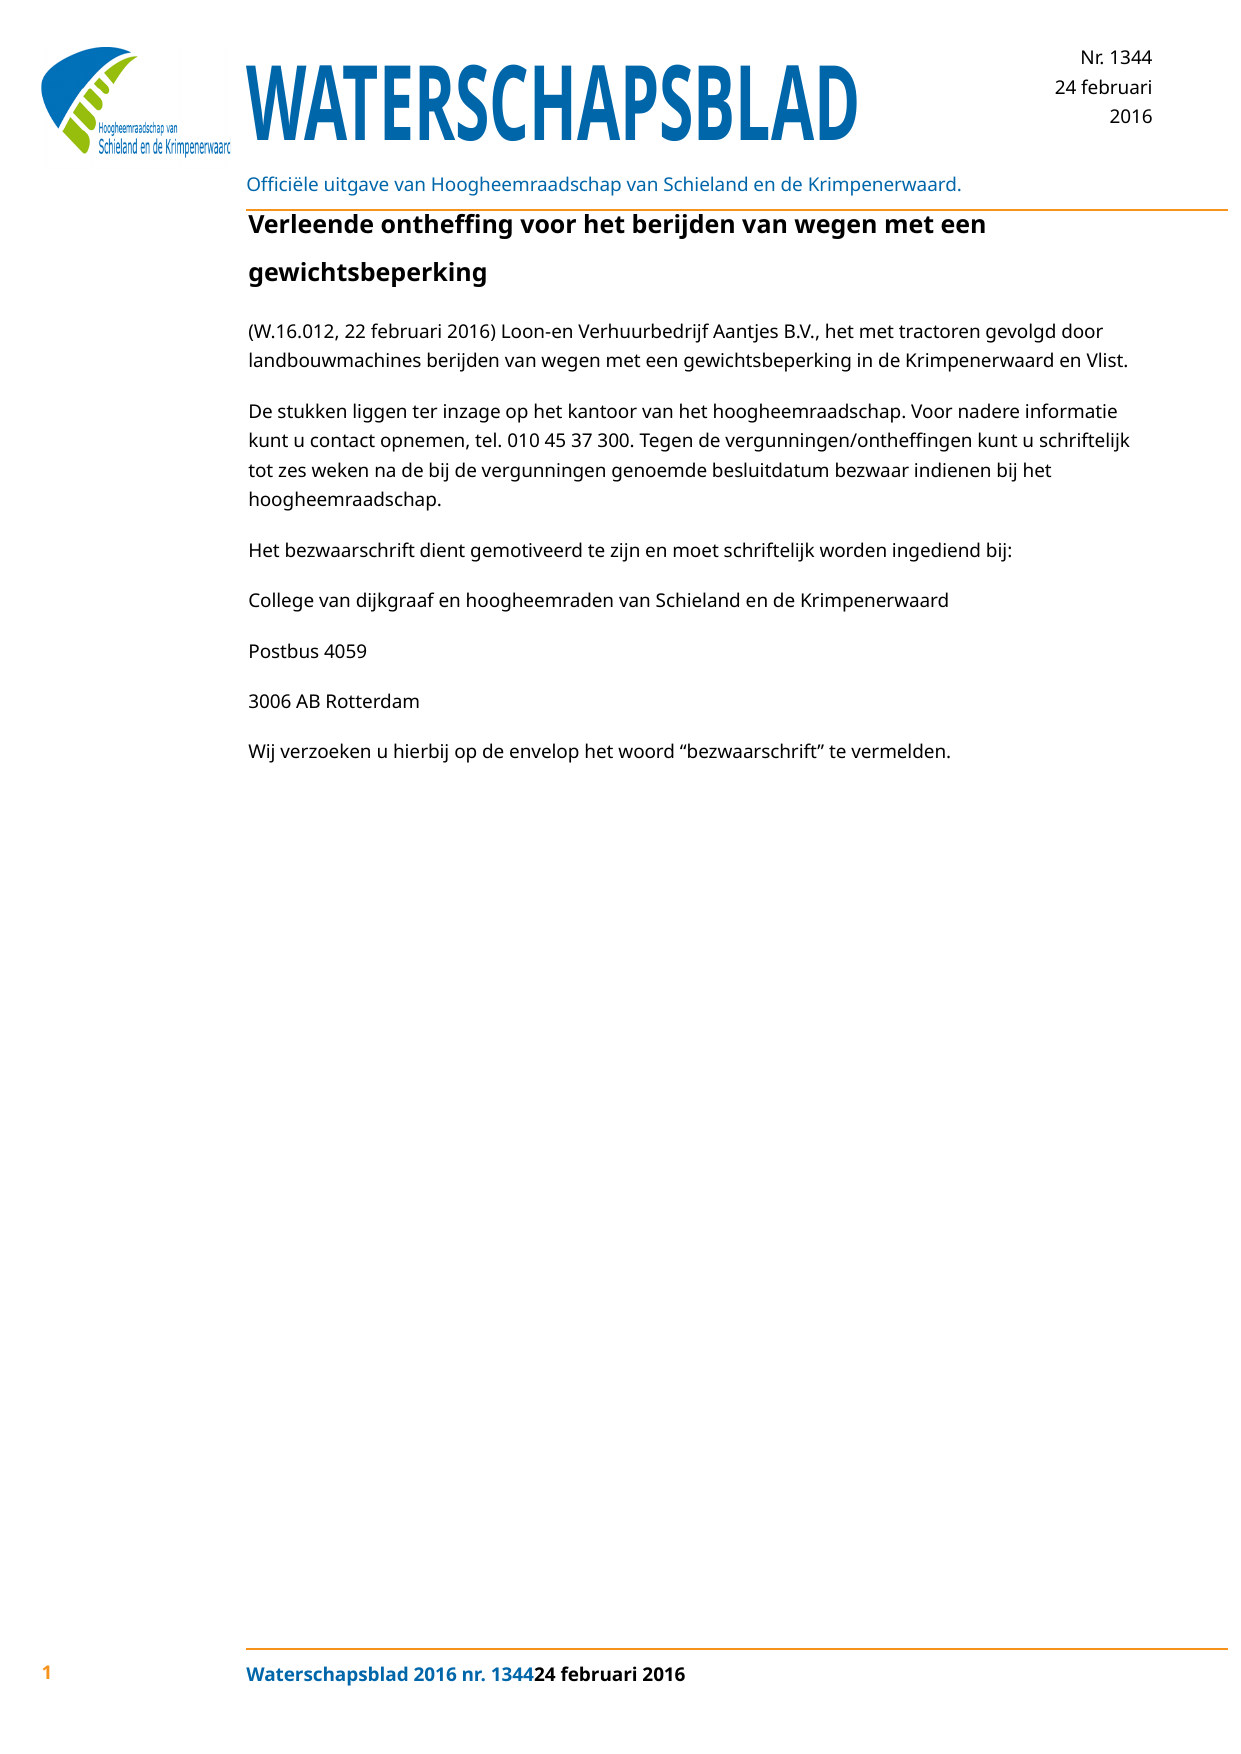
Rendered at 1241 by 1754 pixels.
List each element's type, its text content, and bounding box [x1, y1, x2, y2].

picture [41, 47, 231, 172]
text College van dijkgraaf en hoogheemraden van Schieland en de Krimpenerwaard [248, 587, 1152, 613]
text 3006 AB Rotterdam [248, 688, 1152, 714]
text Verleende ontheffing voor het berijden van wegen met een gewichtsbeperking [248, 211, 1152, 288]
text (W.16.012, 22 februari 2016) Loon-en Verhuurbedrijf Aantjes B.V., het met tractoren gevolgd door landbouwmachines berijden van wegen met een gewichtsbeperking in de Krimpenerwaard en Vlist. [248, 318, 1152, 373]
text Postbus 4059 [248, 638, 1152, 664]
text Wij verzoeken u hierbij op de envelop het woord “bezwaarschrift” te vermelden. [248, 739, 1152, 764]
text Het bezwaarschrift dient gemotiveerd te zijn en moet schriftelijk worden ingediend bij: [248, 537, 1152, 563]
text De stukken liggen ter inzage op het kantoor van het hoogheemraadschap. Voor nadere informatie kunt u contact opnemen, tel. 010 45 37 300. Tegen de vergunningen/ontheffingen kunt u schriftelijk tot zes weken na de bij de vergunningen genoemde besluitdatum bezwaar indienen bij het hoogheemraadschap. [248, 398, 1152, 512]
